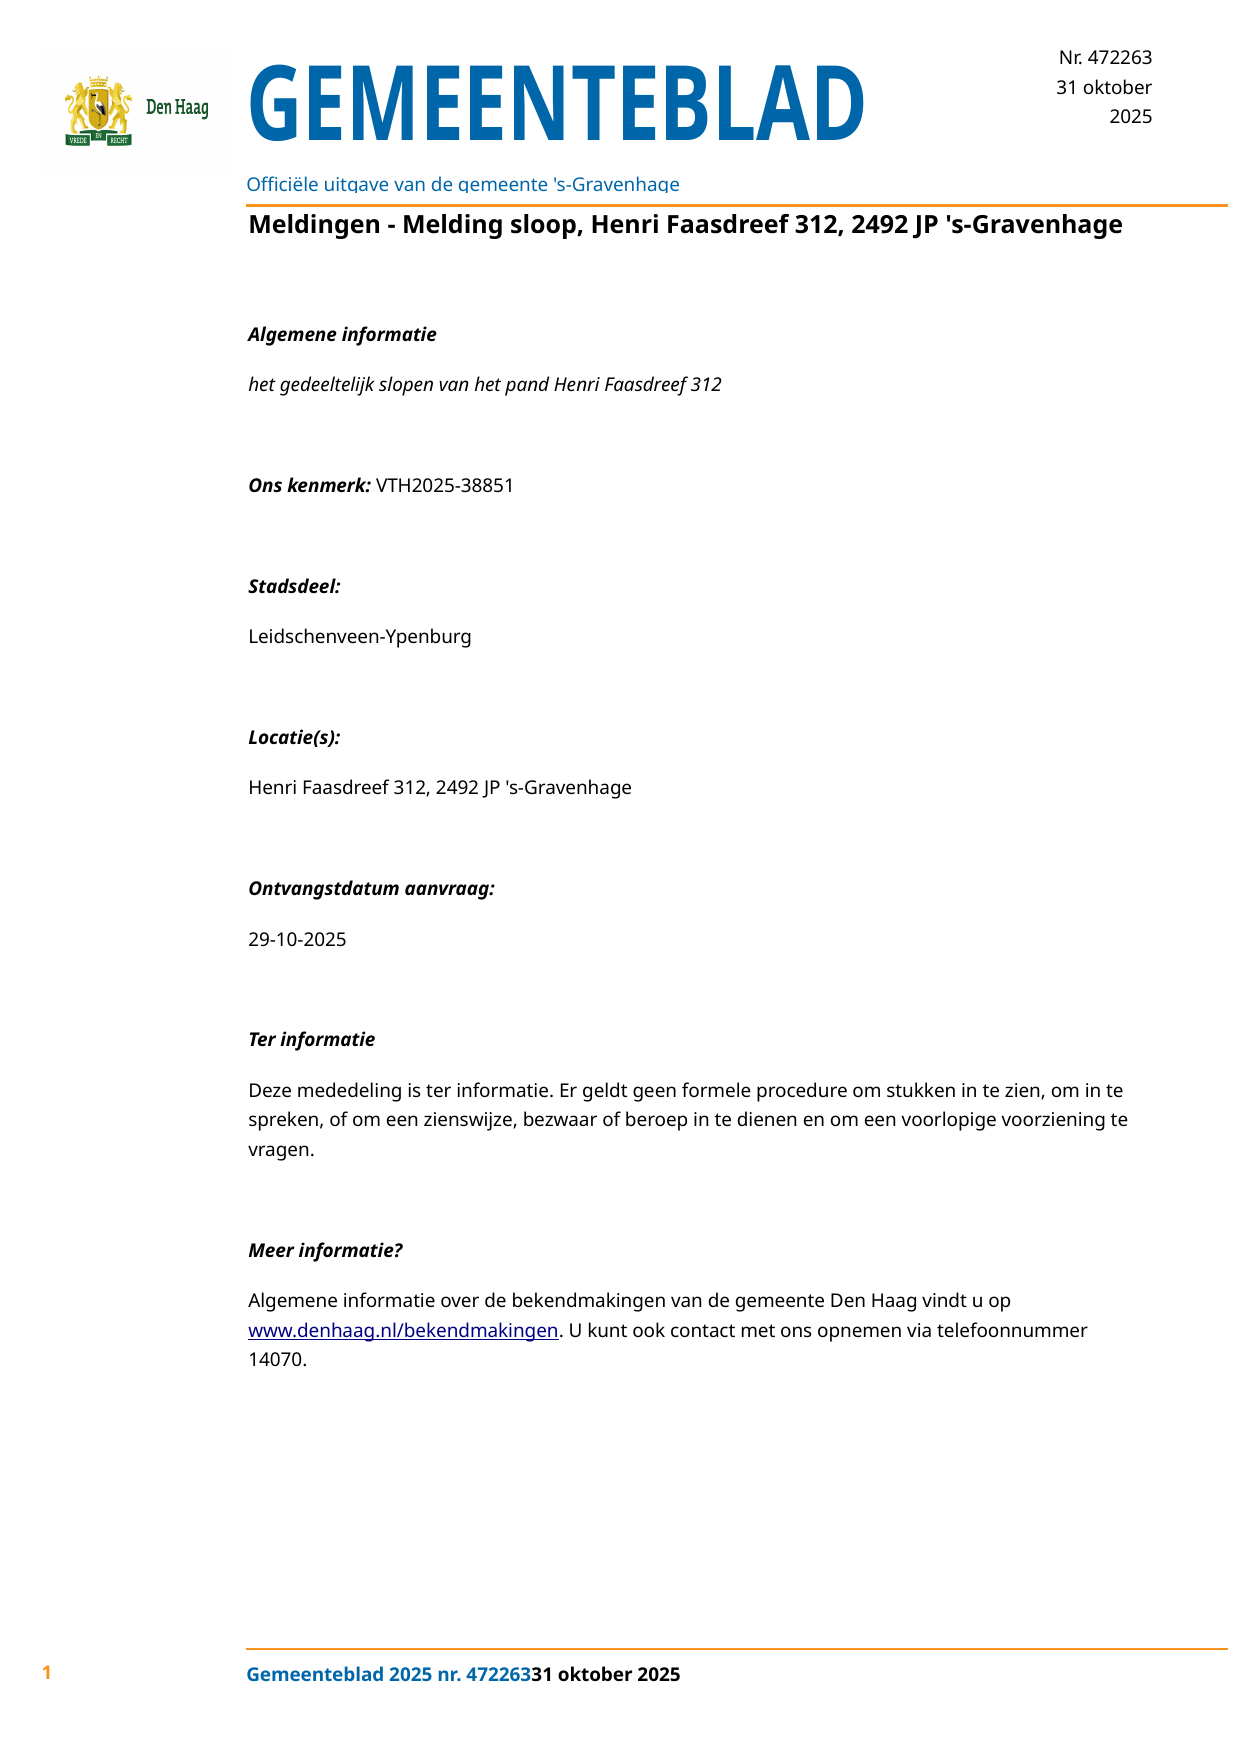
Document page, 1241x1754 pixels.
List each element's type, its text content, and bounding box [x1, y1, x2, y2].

text Meldingen - Melding sloop, Henri Faasdreef 312, 2492 JP 's-Gravenhage [248, 207, 1152, 241]
text 29-10-2025 [248, 926, 1152, 951]
text Locatie(s): [248, 724, 1152, 750]
text Algemene informatie over de bekendmakingen van de gemeente Den Haag vindt u op www.denhaag.nl/bekendmakingen. U kunt ook contact met ons opnemen via telefoonnummer 14070. [248, 1287, 1152, 1372]
text Deze mededeling is ter informatie. Er geldt geen formele procedure om stukken in te zien, om in te spreken, of om een zienswijze, bezwaar of beroep in te dienen en om een voorlopige voorziening te vragen. [248, 1077, 1152, 1162]
text het gedeeltelijk slopen van het pand Henri Faasdreef 312 [248, 371, 1152, 397]
text Algemene informatie [248, 321, 1152, 346]
text Ter informatie [248, 1027, 1152, 1052]
text Stadsdeel: [248, 573, 1152, 598]
picture [41, 47, 231, 172]
text Meer informatie? [248, 1237, 1152, 1263]
text Ons kenmerk: VTH2025-38851 [248, 472, 1152, 498]
text Henri Faasdreef 312, 2492 JP 's-Gravenhage [248, 774, 1152, 800]
text Leidschenveen-Ypenburg [248, 623, 1152, 649]
text Ontvangstdatum aanvraag: [248, 875, 1152, 901]
